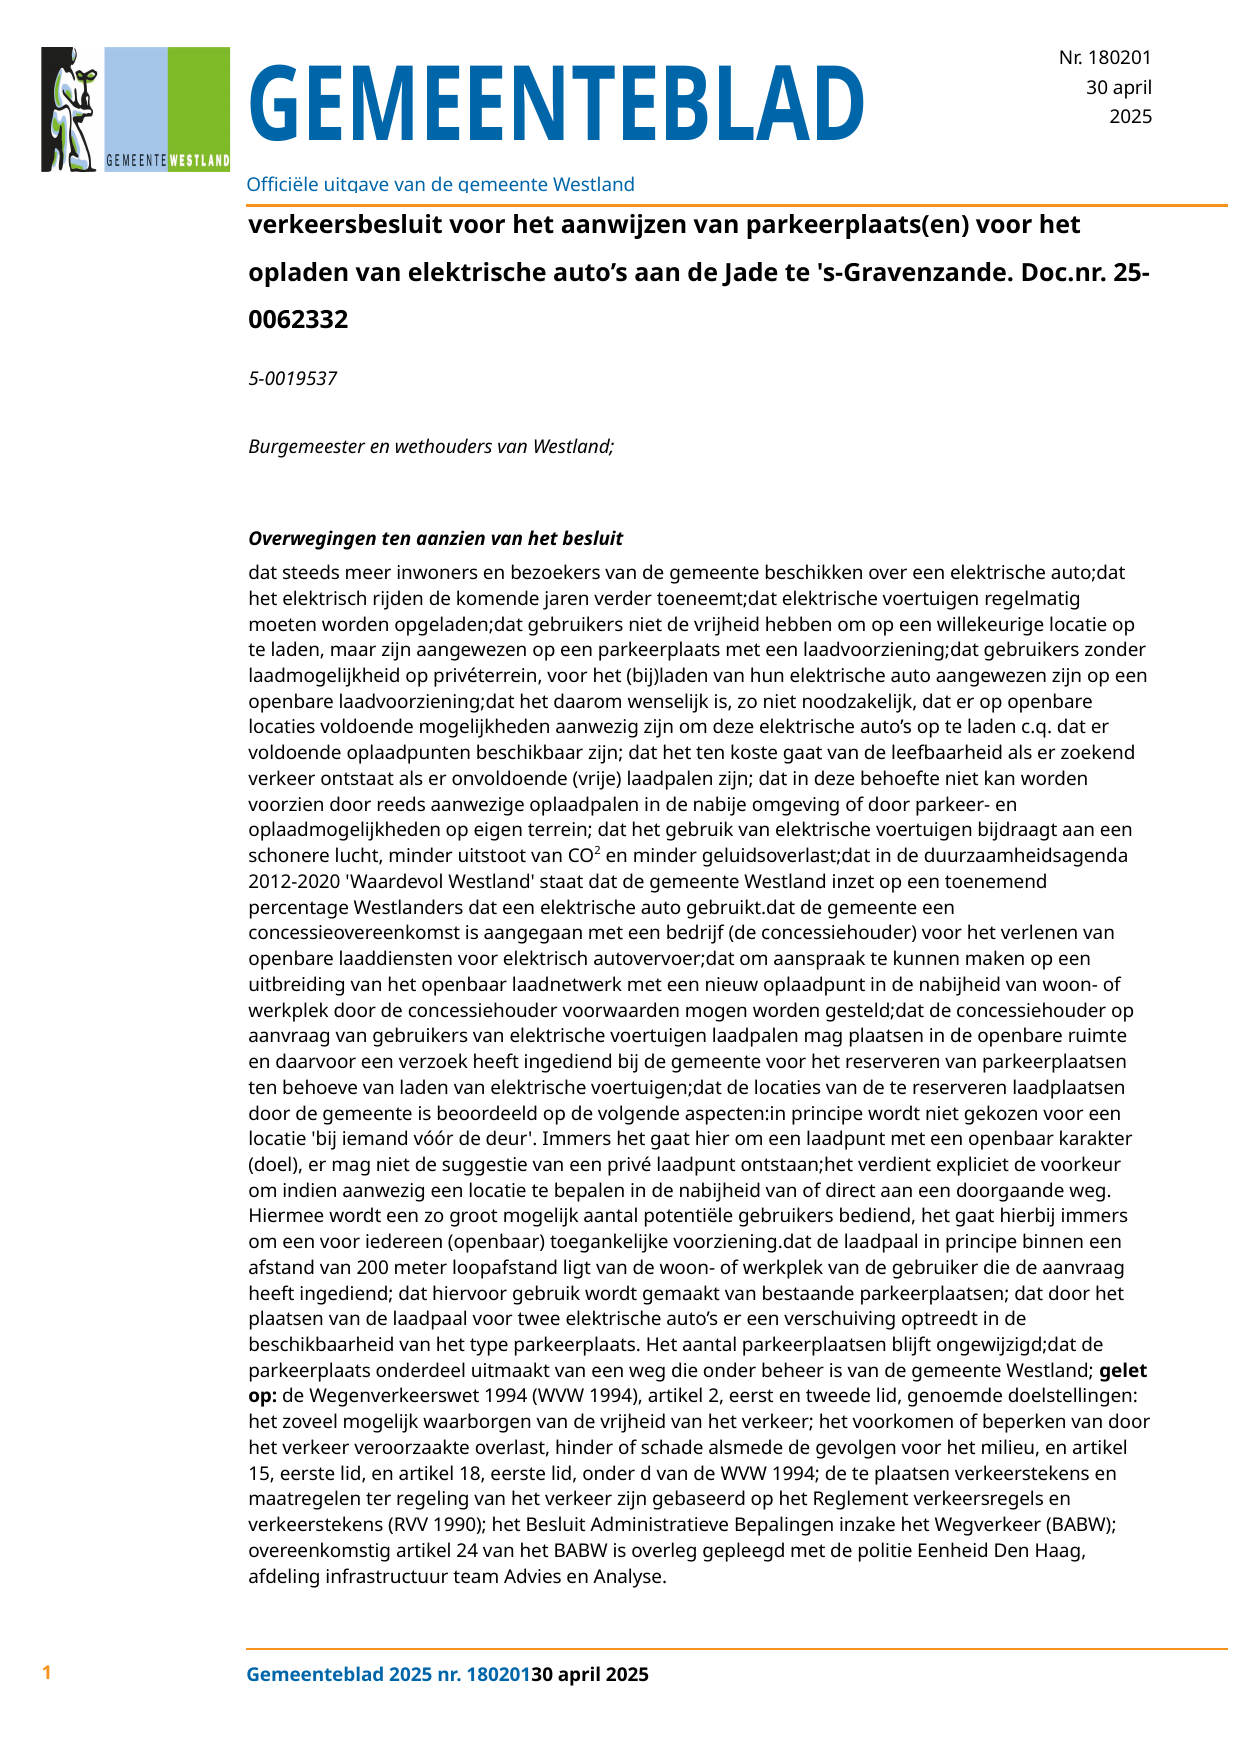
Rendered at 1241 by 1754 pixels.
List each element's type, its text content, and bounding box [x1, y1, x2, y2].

picture [41, 47, 231, 172]
text verkeersbesluit voor het aanwijzen van parkeerplaats(en) voor het opladen van elektrische auto’s aan de Jade te 's-Gravenzande. Doc.nr. 25-0062332 [248, 207, 1152, 336]
text Burgemeester en wethouders van Westland; [248, 433, 1152, 459]
text 5-0019537 [248, 366, 1152, 391]
text dat steeds meer inwoners en bezoekers van de gemeente beschikken over een elektrische auto;dat het elektrisch rijden de komende jaren verder toeneemt;dat elektrische voertuigen regelmatig moeten worden opgeladen;dat gebruikers niet de vrijheid hebben om op een willekeurige locatie op te laden, maar zijn aangewezen op een parkeerplaats met een laadvoorziening;dat gebruikers zonder laadmogelijkheid op privéterrein, voor het (bij)laden van hun elektrische auto aangewezen zijn op een openbare laadvoorziening;dat het daarom wenselijk is, zo niet noodzakelijk, dat er op openbare locaties voldoende mogelijkheden aanwezig zijn om deze elektrische auto’s op te laden c.q. dat er voldoende oplaadpunten beschikbaar zijn; dat het ten koste gaat van de leefbaarheid als er zoekend verkeer ontstaat als er onvoldoende (vrije) laadpalen zijn; dat in deze behoefte niet kan worden voorzien door reeds aanwezige oplaadpalen in de nabije omgeving of door parkeer- en oplaadmogelijkheden op eigen terrein; dat het gebruik van elektrische voertuigen bijdraagt aan een schonere lucht, minder uitstoot van CO2 en minder geluidsoverlast;dat in de duurzaamheidsagenda 2012-2020 'Waardevol Westland' staat dat de gemeente Westland inzet op een toenemend percentage Westlanders dat een elektrische auto gebruikt.dat de gemeente een concessieovereenkomst is aangegaan met een bedrijf (de concessiehouder) voor het verlenen van openbare laaddiensten voor elektrisch autovervoer;dat om aanspraak te kunnen maken op een uitbreiding van het openbaar laadnetwerk met een nieuw oplaadpunt in de nabijheid van woon- of werkplek door de concessiehouder voorwaarden mogen worden gesteld;dat de concessiehouder op aanvraag van gebruikers van elektrische voertuigen laadpalen mag plaatsen in de openbare ruimte en daarvoor een verzoek heeft ingediend bij de gemeente voor het reserveren van parkeerplaatsen ten behoeve van laden van elektrische voertuigen;dat de locaties van de te reserveren laadplaatsen door de gemeente is beoordeeld op de volgende aspecten:in principe wordt niet gekozen voor een locatie 'bij iemand vóór de deur'. Immers het gaat hier om een laadpunt met een openbaar karakter (doel), er mag niet de suggestie van een privé laadpunt ontstaan;het verdient expliciet de voorkeur om indien aanwezig een locatie te bepalen in de nabijheid van of direct aan een doorgaande weg. Hiermee wordt een zo groot mogelijk aantal potentiële gebruikers bediend, het gaat hierbij immers om een voor iedereen (openbaar) toegankelijke voorziening.dat de laadpaal in principe binnen een afstand van 200 meter loopafstand ligt van de woon- of werkplek van de gebruiker die de aanvraag heeft ingediend; dat hiervoor gebruik wordt gemaakt van bestaande parkeerplaatsen; dat door het plaatsen van de laadpaal voor twee elektrische auto’s er een verschuiving optreedt in de beschikbaarheid van het type parkeerplaats. Het aantal parkeerplaatsen blijft ongewijzigd;dat de parkeerplaats onderdeel uitmaakt van een weg die onder beheer is van de gemeente Westland; gelet op: de Wegenverkeerswet 1994 (WVW 1994), artikel 2, eerst en tweede lid, genoemde doelstellingen: het zoveel mogelijk waarborgen van de vrijheid van het verkeer; het voorkomen of beperken van door het verkeer veroorzaakte overlast, hinder of schade alsmede de gevolgen voor het milieu, en artikel 15, eerste lid, en artikel 18, eerste lid, onder d van de WVW 1994; de te plaatsen verkeerstekens en maatregelen ter regeling van het verkeer zijn gebaseerd op het Reglement verkeersregels en verkeerstekens (RVV 1990); het Besluit Administratieve Bepalingen inzake het Wegverkeer (BABW); overeenkomstig artikel 24 van het BABW is overleg gepleegd met de politie Eenheid Den Haag, afdeling infrastructuur team Advies en Analyse. [248, 559, 1152, 1588]
text Overwegingen ten aanzien van het besluit [248, 525, 1152, 551]
